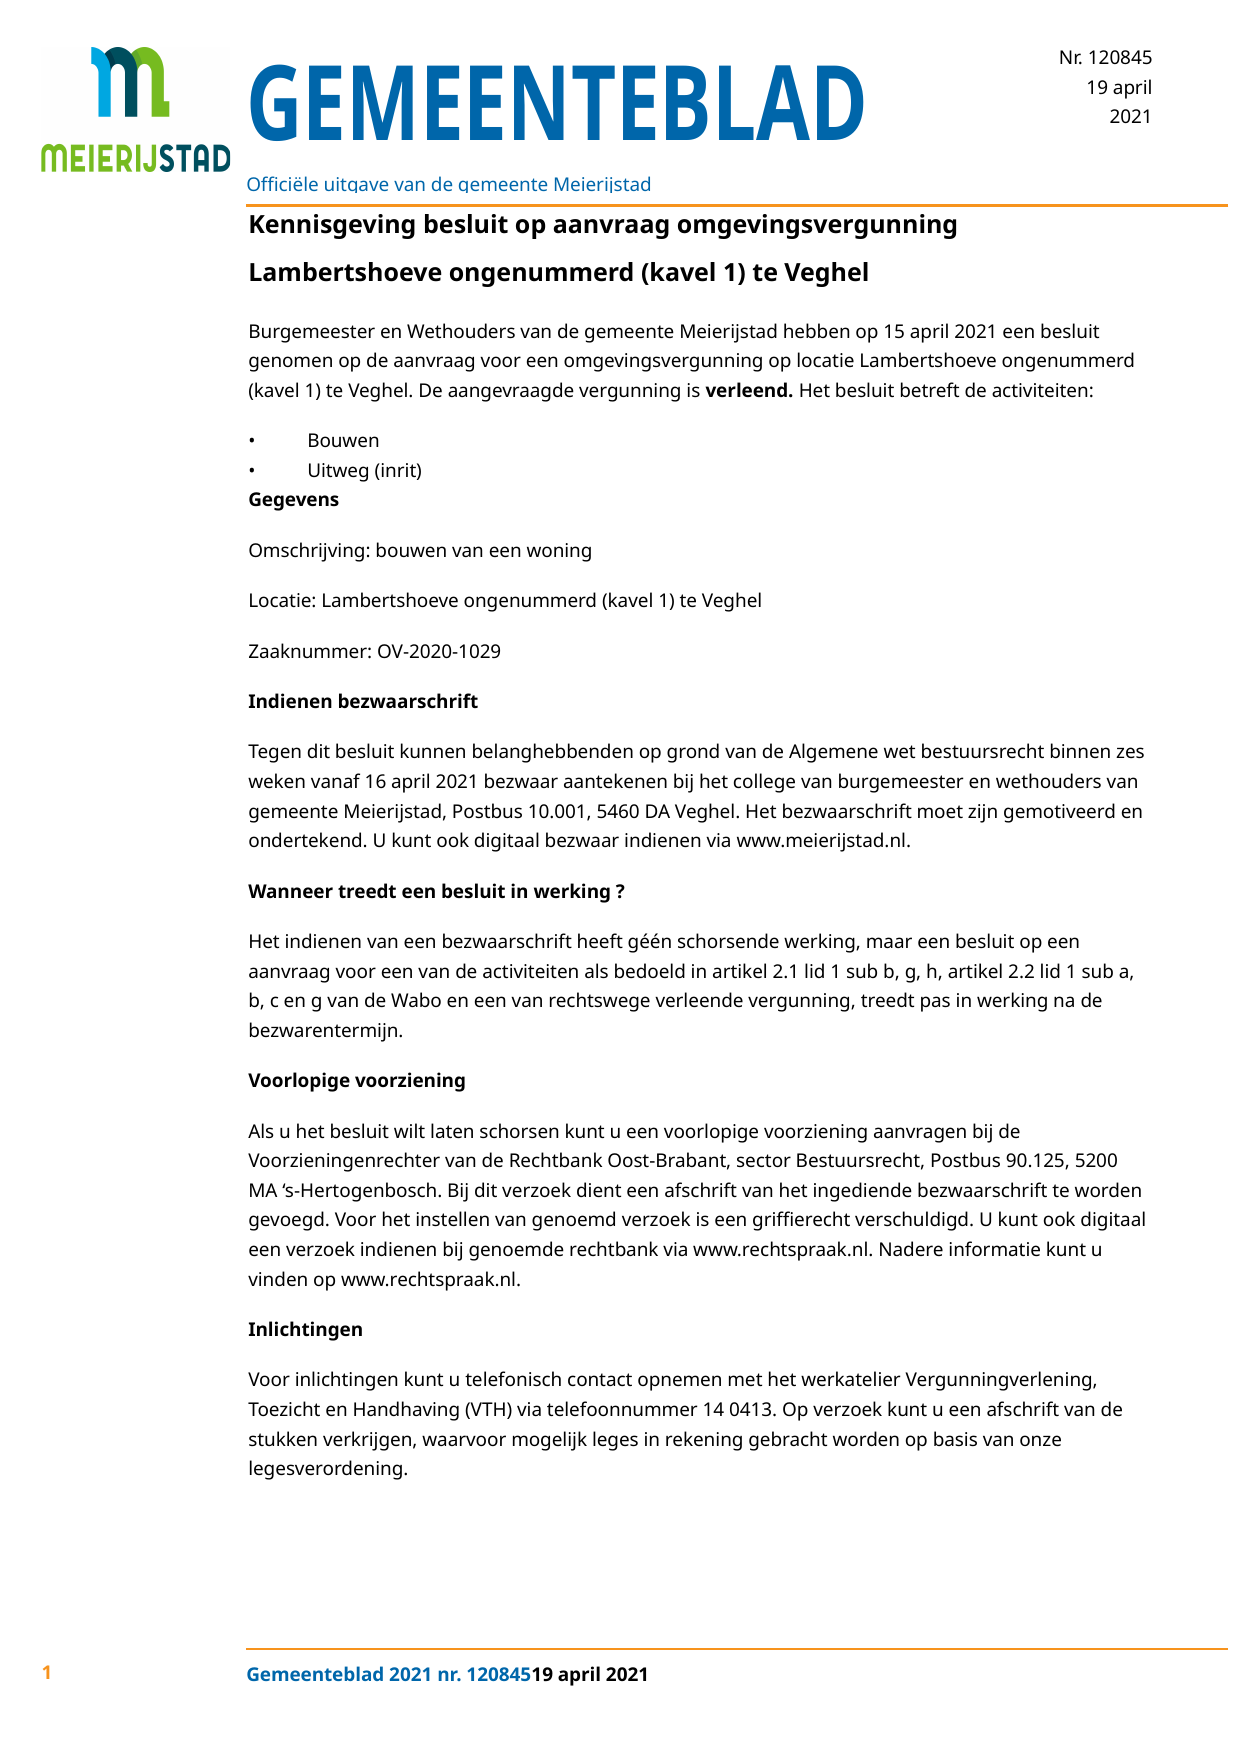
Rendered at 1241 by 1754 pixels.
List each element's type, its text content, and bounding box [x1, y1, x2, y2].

text Burgemeester en Wethouders van de gemeente Meierijstad hebben op 15 april 2021 een besluit genomen op de aanvraag voor een omgevingsvergunning op locatie Lambertshoeve ongenummerd (kavel 1) te Veghel. De aangevraagde vergunning is verleend. Het besluit betreft de activiteiten: [248, 318, 1152, 403]
text Zaaknummer: OV-2020-1029 [248, 638, 1152, 664]
text Voor inlichtingen kunt u telefonisch contact opnemen met het werkatelier Vergunningverlening, Toezicht en Handhaving (VTH) via telefoonnummer 14 0413. Op verzoek kunt u een afschrift van de stukken verkrijgen, waarvoor mogelijk leges in rekening gebracht worden op basis van onze legesverordening. [248, 1367, 1152, 1481]
list Uitweg (inrit) [248, 457, 1152, 483]
text Omschrijving: bouwen van een woning [248, 537, 1152, 563]
text Als u het besluit wilt laten schorsen kunt u een voorlopige voorziening aanvragen bij de Voorzieningenrechter van de Rechtbank Oost-Brabant, sector Bestuursrecht, Postbus 90.125, 5200 MA ‘s-Hertogenbosch. Bij dit verzoek dient een afschrift van het ingediende bezwaarschrift te worden gevoegd. Voor het instellen van genoemd verzoek is een griffierecht verschuldigd. U kunt ook digitaal een verzoek indienen bij genoemde rechtbank via www.rechtspraak.nl. Nadere informatie kunt u vinden op www.rechtspraak.nl. [248, 1118, 1152, 1292]
text Tegen dit besluit kunnen belanghebbenden op grond van de Algemene wet bestuursrecht binnen zes weken vanaf 16 april 2021 bezwaar aantekenen bij het college van burgemeester en wethouders van gemeente Meierijstad, Postbus 10.001, 5460 DA Veghel. Het bezwaarschrift moet zijn gemotiveerd en ondertekend. U kunt ook digitaal bezwaar indienen via www.meierijstad.nl. [248, 739, 1152, 853]
text Inlichtingen [248, 1316, 1152, 1342]
text Kennisgeving besluit op aanvraag omgevingsvergunning Lambertshoeve ongenummerd (kavel 1) te Veghel [248, 207, 1152, 288]
picture [41, 47, 231, 172]
text Wanneer treedt een besluit in werking ? [248, 878, 1152, 904]
text Voorlopige voorziening [248, 1067, 1152, 1093]
text Gegevens [248, 487, 1152, 512]
text Locatie: Lambertshoeve ongenummerd (kavel 1) te Veghel [248, 587, 1152, 613]
text Het indienen van een bezwaarschrift heeft géén schorsende werking, maar een besluit op een aanvraag voor een van de activiteiten als bedoeld in artikel 2.1 lid 1 sub b, g, h, artikel 2.2 lid 1 sub a, b, c en g van de Wabo en een van rechtswege verleende vergunning, treedt pas in werking na de bezwarentermijn. [248, 928, 1152, 1043]
list Bouwen [248, 427, 1152, 453]
text Indienen bezwaarschrift [248, 688, 1152, 714]
